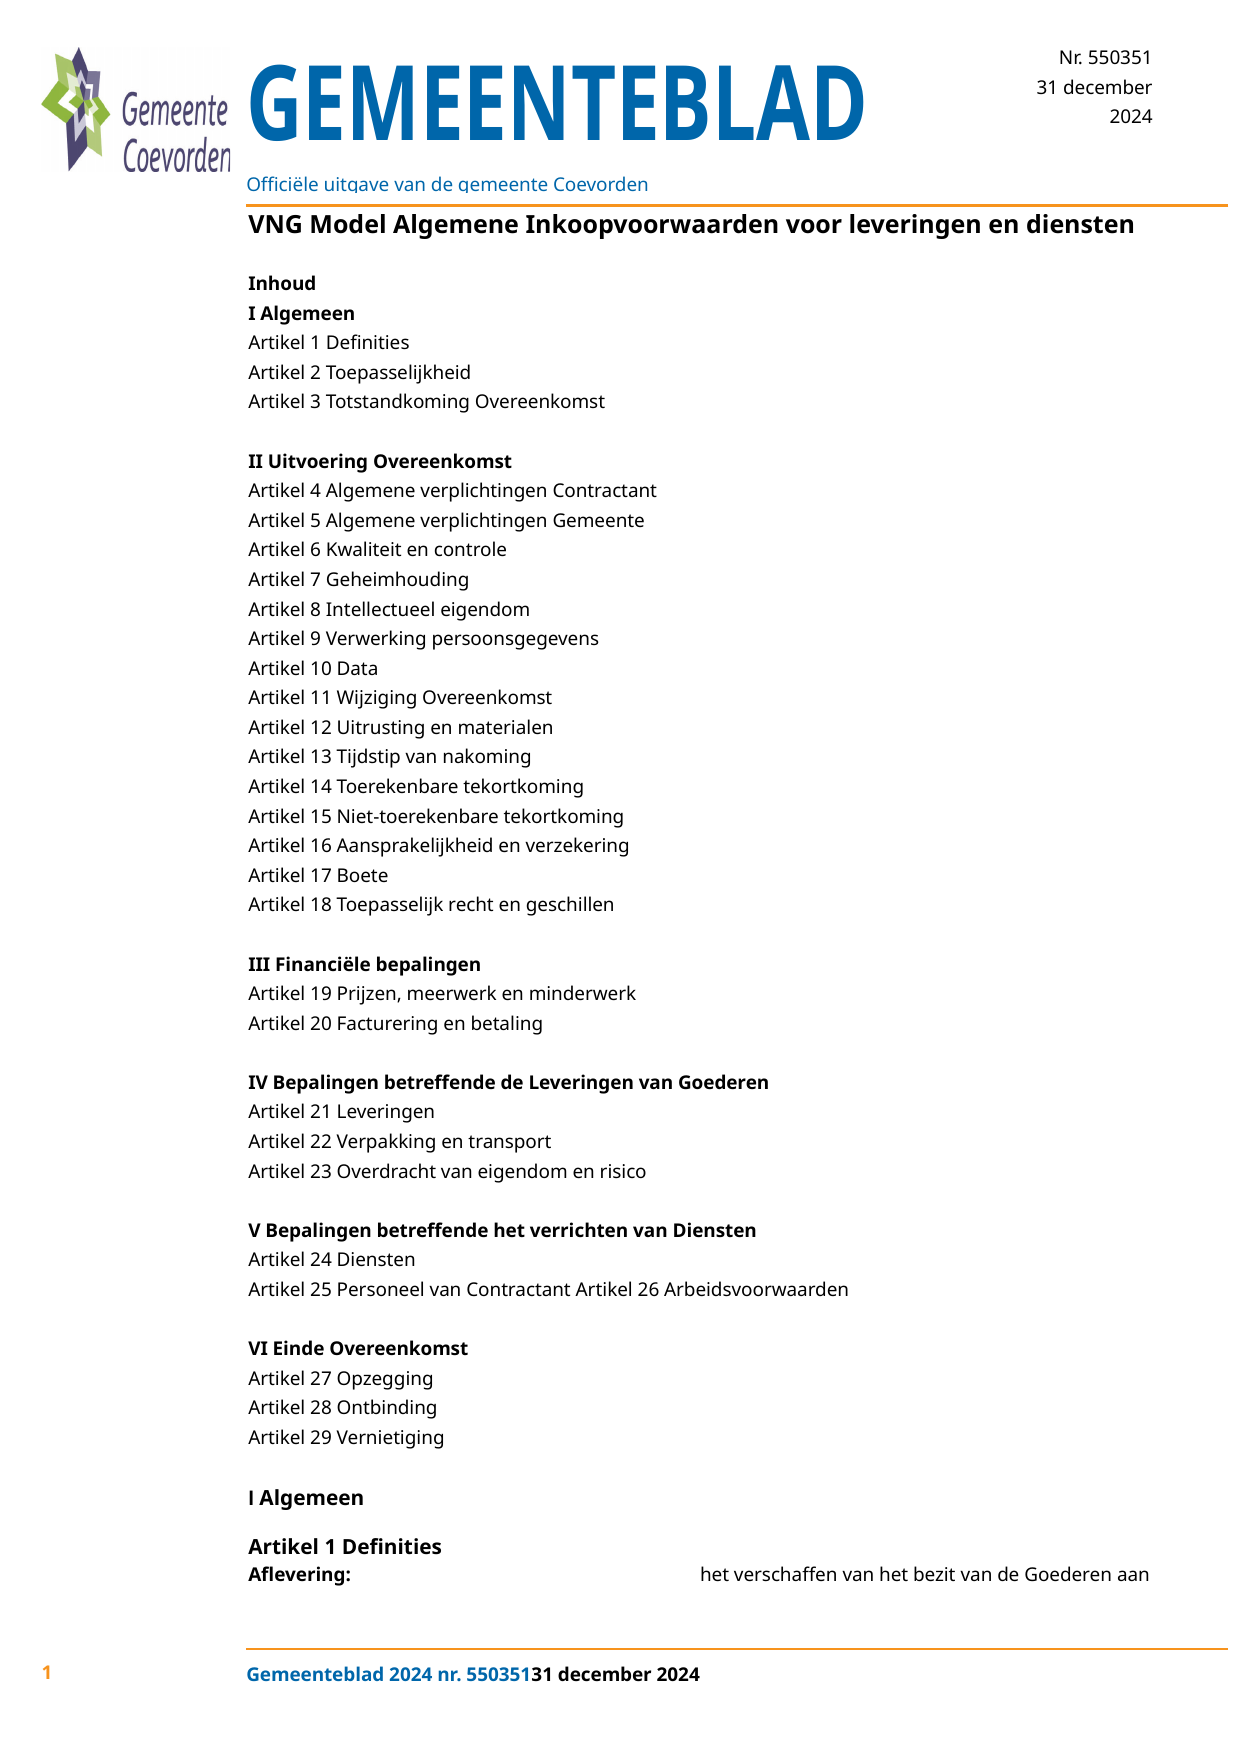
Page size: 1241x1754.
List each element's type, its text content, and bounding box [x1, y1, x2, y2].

text Artikel 27 Opzegging [248, 1365, 1152, 1391]
table_header Aflevering: [248, 1561, 700, 1587]
text Artikel 21 Leveringen [248, 1099, 1152, 1124]
text Artikel 8 Intellectueel eigendom [248, 596, 1152, 621]
text Artikel 13 Tijdstip van nakoming [248, 744, 1152, 769]
text Artikel 29 Vernietiging [248, 1424, 1152, 1450]
text Artikel 9 Verwerking persoonsgegevens [248, 625, 1152, 651]
text Artikel 17 Boete [248, 862, 1152, 888]
text III Financiële bepalingen [248, 951, 1152, 976]
text Artikel 15 Niet-toerekenbare tekortkoming [248, 803, 1152, 828]
text Artikel 14 Toerekenbare tekortkoming [248, 773, 1152, 799]
text Artikel 16 Aansprakelijkheid en verzekering [248, 832, 1152, 858]
text Artikel 11 Wijziging Overeenkomst [248, 684, 1152, 710]
picture [41, 47, 231, 172]
text Artikel 1 Definities [248, 1532, 1152, 1561]
text Artikel 5 Algemene verplichtingen Gemeente [248, 507, 1152, 533]
text IV Bepalingen betreffende de Leveringen van Goederen [248, 1069, 1152, 1095]
text II Uitvoering Overeenkomst [248, 448, 1152, 473]
text Artikel 7 Geheimhouding [248, 566, 1152, 592]
text Artikel 12 Uitrusting en materialen [248, 714, 1152, 740]
text Artikel 1 Definities [248, 329, 1152, 355]
text Artikel 24 Diensten [248, 1247, 1152, 1272]
text VI Einde Overeenkomst [248, 1335, 1152, 1361]
text Artikel 23 Overdracht van eigendom en risico [248, 1158, 1152, 1183]
text I Algemeen [248, 300, 1152, 326]
text l Algemeen [248, 1483, 1152, 1512]
text Artikel 25 Personeel van Contractant Artikel 26 Arbeidsvoorwaarden [248, 1276, 1152, 1302]
table_header het verschaffen van het bezit van de Goederen aan [700, 1561, 1152, 1587]
text V Bepalingen betreffende het verrichten van Diensten [248, 1217, 1152, 1243]
text Artikel 18 Toepasselijk recht en geschillen [248, 892, 1152, 917]
text Artikel 6 Kwaliteit en controle [248, 537, 1152, 562]
text Artikel 19 Prijzen, meerwerk en minderwerk [248, 980, 1152, 1006]
text Inhoud [248, 270, 1152, 296]
text VNG Model Algemene Inkoopvoorwaarden voor leveringen en diensten [248, 207, 1152, 241]
text Artikel 4 Algemene verplichtingen Contractant [248, 477, 1152, 503]
text Artikel 10 Data [248, 655, 1152, 681]
text Artikel 20 Facturering en betaling [248, 1010, 1152, 1036]
text Artikel 2 Toepasselijkheid [248, 359, 1152, 385]
text Artikel 22 Verpakking en transport [248, 1128, 1152, 1154]
text Artikel 3 Totstandkoming Overeenkomst [248, 389, 1152, 414]
text Artikel 28 Ontbinding [248, 1394, 1152, 1420]
